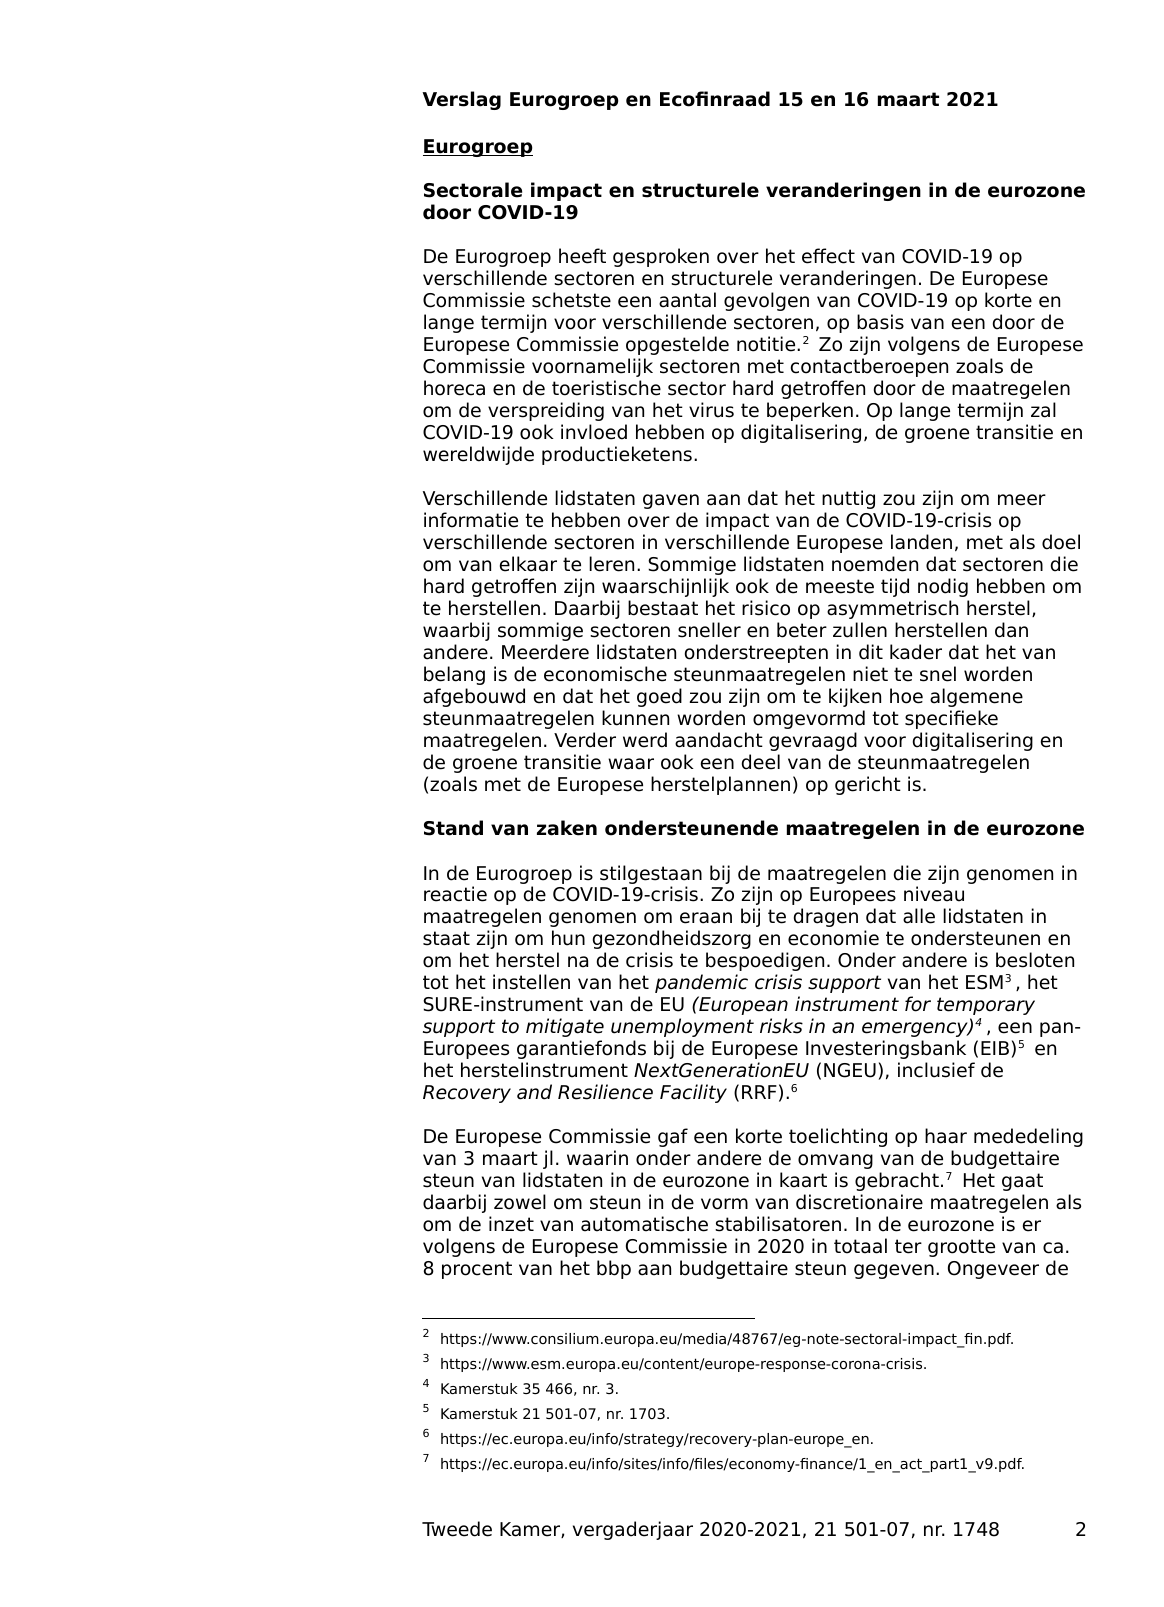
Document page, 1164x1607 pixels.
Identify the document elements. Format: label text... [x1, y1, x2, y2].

text Kamerstuk 35 466, nr. 3. [422, 1377, 1087, 1399]
text In de Eurogroep is stilgestaan bij de maatregelen die zijn genomen in reactie op de COVID-19-crisis. Zo zijn op Europees niveau maatregelen genomen om eraan bij te dragen dat alle lidstaten in staat zijn om hun gezondheidszorg en economie te ondersteunen en om het herstel na de crisis te bespoedigen. Onder andere is besloten tot het instellen van het pandemic crisis support van het ESM, het SURE-instrument van de EU (European instrument for temporary support to mitigate unemployment risks in an emergency), een pan-Europees garantiefonds bij de Europese Investeringsbank (EIB) en het herstelinstrument NextGenerationEU (NGEU), inclusief de Recovery and Resilience Facility (RRF). [422, 862, 1087, 1104]
text https://ec.europa.eu/info/sites/info/files/economy-finance/1_en_act_part1_v9.pdf. [422, 1452, 1087, 1474]
text https://www.consilium.europa.eu/media/48767/eg-note-sectoral-impact_fin.pdf. [422, 1327, 1087, 1349]
text De Eurogroep heeft gesproken over het effect van COVID-19 op verschillende sectoren en structurele veranderingen. De Europese Commissie schetste een aantal gevolgen van COVID-19 op korte en lange termijn voor verschillende sectoren, op basis van een door de Europese Commissie opgestelde notitie. Zo zijn volgens de Europese Commissie voornamelijk sectoren met contactberoepen zoals de horeca en de toeristische sector hard getroffen door de maatregelen om de verspreiding van het virus te beperken. Op lange termijn zal COVID-19 ook invloed hebben op digitalisering, de groene transitie en wereldwijde productieketens. [422, 246, 1087, 466]
text https://www.esm.europa.eu/content/europe-response-corona-crisis. [422, 1352, 1087, 1374]
subtitle Eurogroep [422, 136, 1087, 158]
subtitle Verslag Eurogroep en Ecofinraad 15 en 16 maart 2021 [422, 89, 1087, 111]
text Verschillende lidstaten gaven aan dat het nuttig zou zijn om meer informatie te hebben over de impact van de COVID-19-crisis op verschillende sectoren in verschillende Europese landen, met als doel om van elkaar te leren. Sommige lidstaten noemden dat sectoren die hard getroffen zijn waarschijnlijk ook de meeste tijd nodig hebben om te herstellen. Daarbij bestaat het risico op asymmetrisch herstel, waarbij sommige sectoren sneller en beter zullen herstellen dan andere. Meerdere lidstaten onderstreepten in dit kader dat het van belang is de economische steunmaatregelen niet te snel worden afgebouwd en dat het goed zou zijn om te kijken hoe algemene steunmaatregelen kunnen worden omgevormd tot specifieke maatregelen. Verder werd aandacht gevraagd voor digitalisering en de groene transitie waar ook een deel van de steunmaatregelen (zoals met de Europese herstelplannen) op gericht is. [422, 488, 1087, 796]
subtitle Sectorale impact en structurele veranderingen in de eurozone door COVID-19 [422, 180, 1087, 224]
text De Europese Commissie gaf een korte toelichting op haar mededeling van 3 maart jl. waarin onder andere de omvang van de budgettaire steun van lidstaten in de eurozone in kaart is gebracht. Het gaat daarbij zowel om steun in de vorm van discretionaire maatregelen als om de inzet van automatische stabilisatoren. In de eurozone is er volgens de Europese Commissie in 2020 in totaal ter grootte van ca. 8 procent van het bbp aan budgettaire steun gegeven. Ongeveer de [422, 1126, 1087, 1280]
text Kamerstuk 21 501-07, nr. 1703. [422, 1402, 1087, 1424]
text https://ec.europa.eu/info/strategy/recovery-plan-europe_en. [422, 1427, 1087, 1449]
subtitle Stand van zaken ondersteunende maatregelen in de eurozone [422, 818, 1087, 840]
